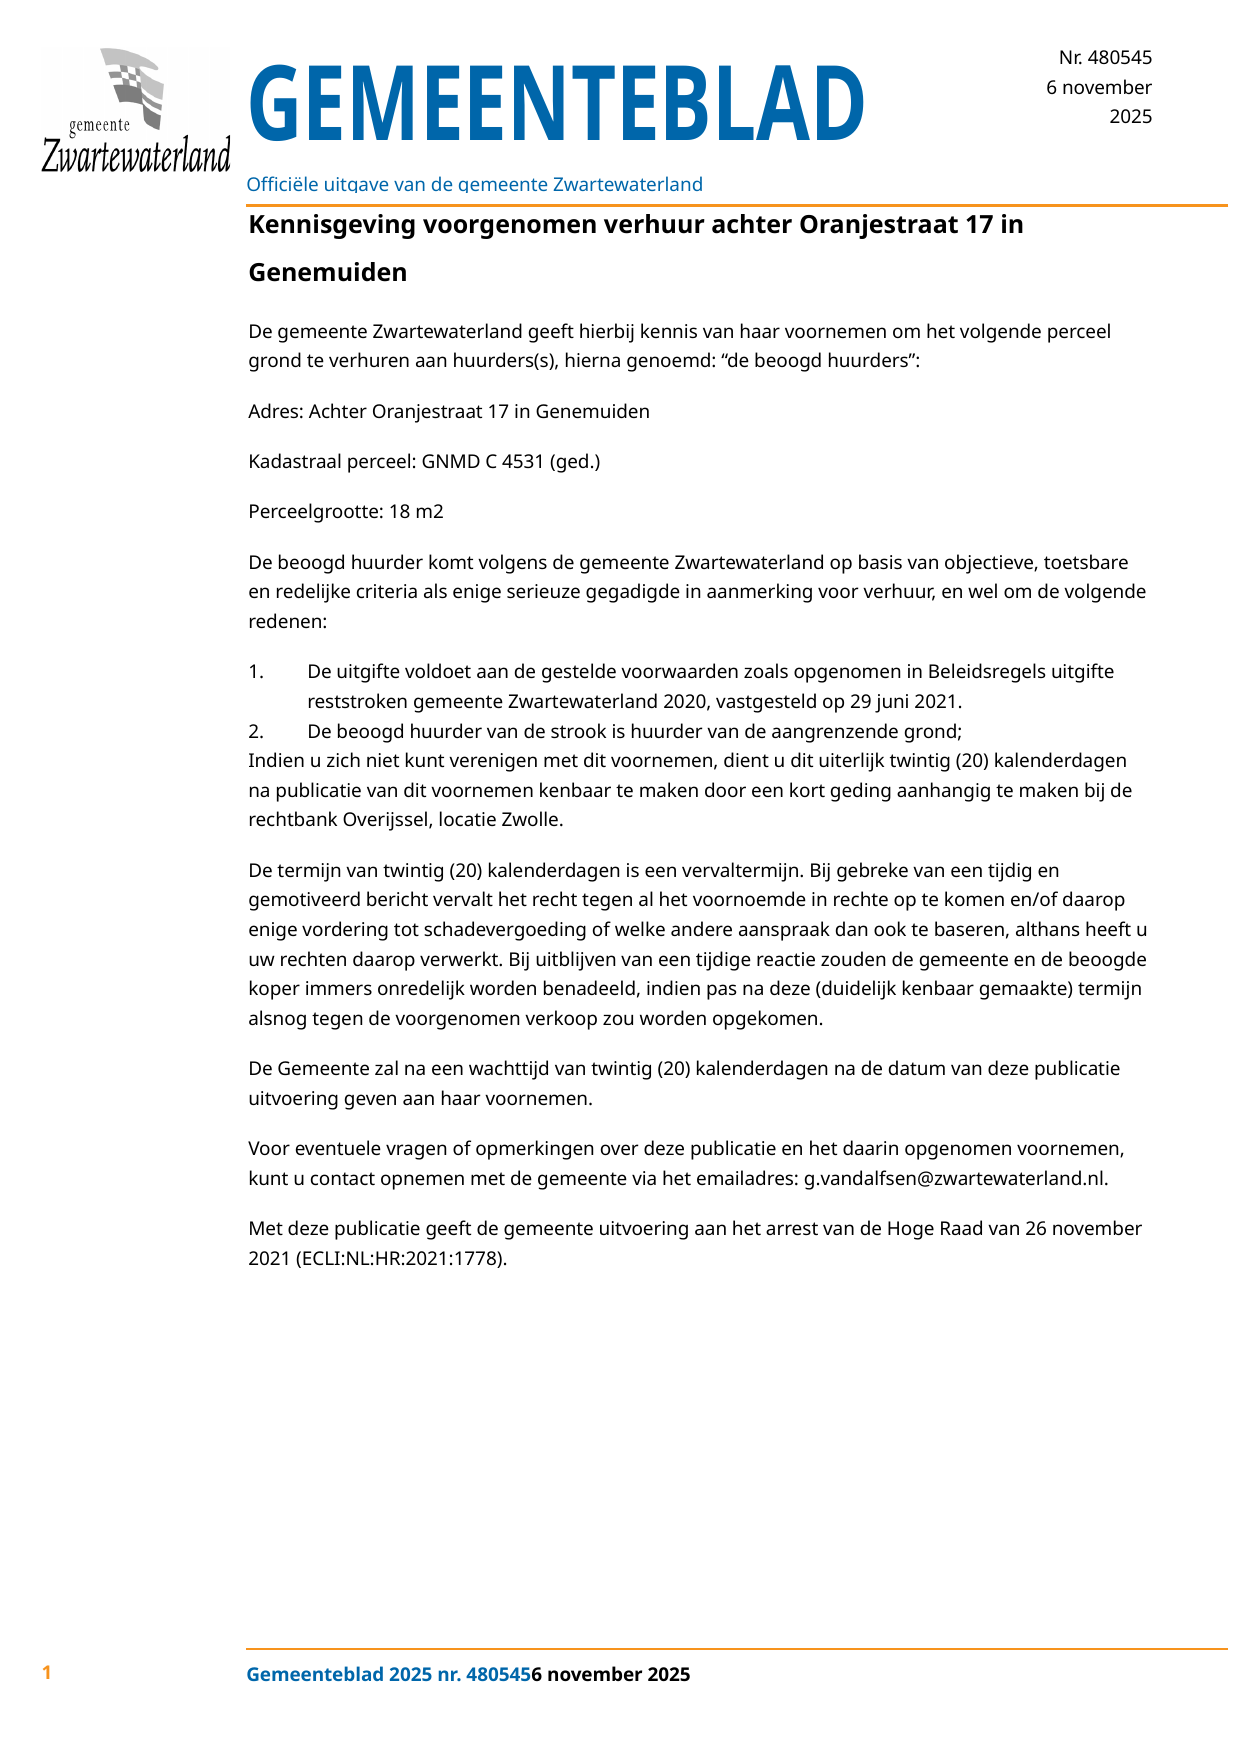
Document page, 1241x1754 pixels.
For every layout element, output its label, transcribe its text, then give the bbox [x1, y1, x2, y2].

text Indien u zich niet kunt verenigen met dit voornemen, dient u dit uiterlijk twintig (20) kalenderdagen na publicatie van dit voornemen kenbaar te maken door een kort geding aanhangig te maken bij de rechtbank Overijssel, locatie Zwolle. [248, 747, 1152, 832]
text Met deze publicatie geeft de gemeente uitvoering aan het arrest van de Hoge Raad van 26 november 2021 (ECLI:NL:HR:2021:1778). [248, 1215, 1152, 1271]
text Kennisgeving voorgenomen verhuur achter Oranjestraat 17 in Genemuiden [248, 207, 1152, 288]
text Voor eventuele vragen of opmerkingen over deze publicatie en het daarin opgenomen voornemen, kunt u contact opnemen met de gemeente via het emailadres: g.vandalfsen@zwartewaterland.nl. [248, 1135, 1152, 1191]
picture [41, 47, 231, 172]
text Adres: Achter Oranjestraat 17 in Genemuiden [248, 398, 1152, 424]
text De Gemeente zal na een wachttijd van twintig (20) kalenderdagen na de datum van deze publicatie uitvoering geven aan haar voornemen. [248, 1055, 1152, 1111]
text De beoogd huurder komt volgens de gemeente Zwartewaterland op basis van objectieve, toetsbare en redelijke criteria als enige serieuze gegadigde in aanmerking voor verhuur, en wel om de volgende redenen: [248, 549, 1152, 634]
text De termijn van twintig (20) kalenderdagen is een vervaltermijn. Bij gebreke van een tijdig en gemotiveerd bericht vervalt het recht tegen al het voornoemde in rechte op te komen en/of daarop enige vordering tot schadevergoeding of welke andere aanspraak dan ook te baseren, althans heeft u uw rechten daarop verwerkt. Bij uitblijven van een tijdige reactie zouden de gemeente en de beoogde koper immers onredelijk worden benadeeld, indien pas na deze (duidelijk kenbaar gemaakte) termijn alsnog tegen de voorgenomen verkoop zou worden opgekomen. [248, 857, 1152, 1031]
list De uitgifte voldoet aan de gestelde voorwaarden zoals opgenomen in Beleidsregels uitgifte reststroken gemeente Zwartewaterland 2020, vastgesteld op 29 juni 2021. [248, 659, 1152, 714]
text Kadastraal perceel: GNMD C 4531 (ged.) [248, 448, 1152, 474]
text De gemeente Zwartewaterland geeft hierbij kennis van haar voornemen om het volgende perceel grond te verhuren aan huurders(s), hierna genoemd: “de beoogd huurders”: [248, 318, 1152, 373]
text Perceelgrootte: 18 m2 [248, 499, 1152, 524]
list De beoogd huurder van de strook is huurder van de aangrenzende grond; [248, 718, 1152, 744]
